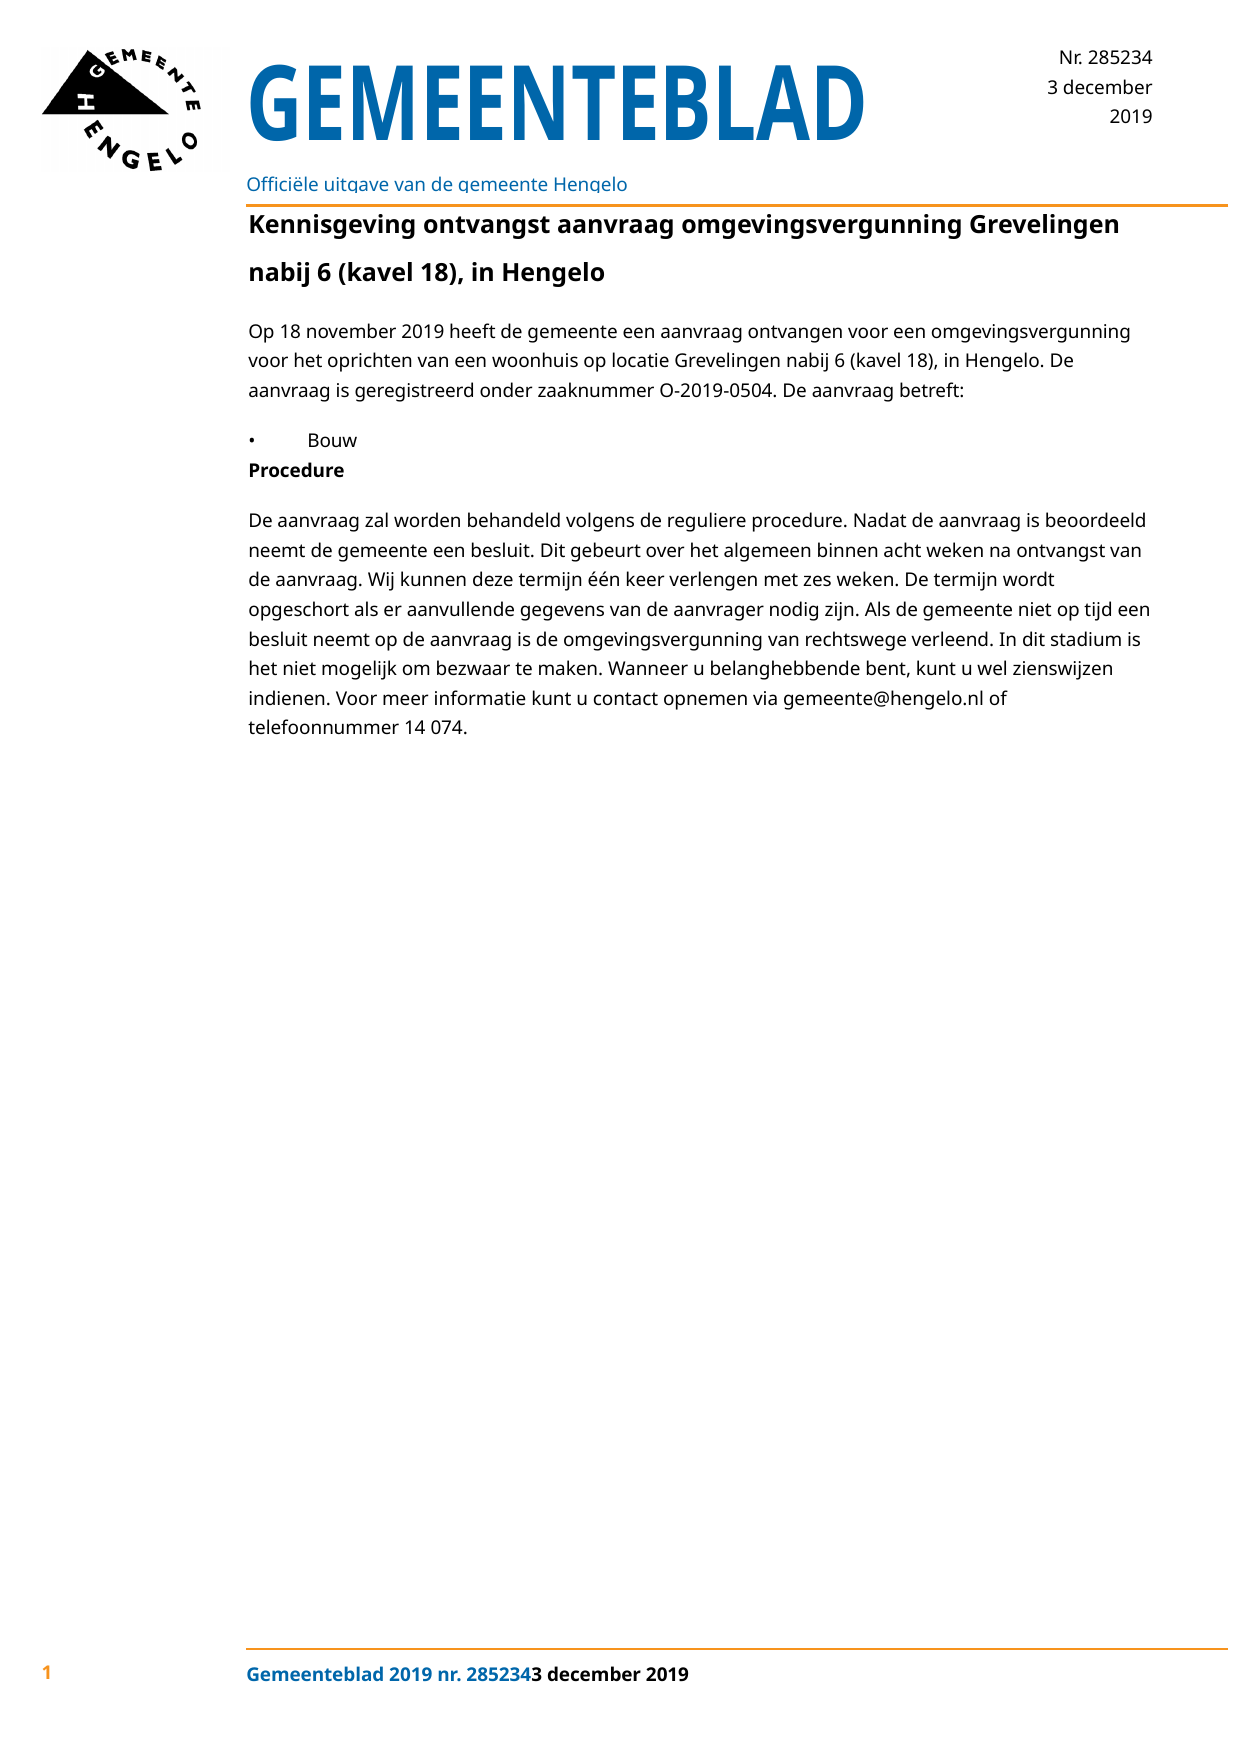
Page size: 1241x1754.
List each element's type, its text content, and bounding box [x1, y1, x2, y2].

text De aanvraag zal worden behandeld volgens de reguliere procedure. Nadat de aanvraag is beoordeeld neemt de gemeente een besluit. Dit gebeurt over het algemeen binnen acht weken na ontvangst van de aanvraag. Wij kunnen deze termijn één keer verlengen met zes weken. De termijn wordt opgeschort als er aanvullende gegevens van de aanvrager nodig zijn. Als de gemeente niet op tijd een besluit neemt op de aanvraag is de omgevingsvergunning van rechtswege verleend. In dit stadium is het niet mogelijk om bezwaar te maken. Wanneer u belanghebbende bent, kunt u wel zienswijzen indienen. Voor meer informatie kunt u contact opnemen via gemeente@hengelo.nl of telefoonnummer 14 074. [248, 507, 1152, 740]
text Procedure [248, 457, 1152, 483]
picture [41, 47, 231, 172]
text Kennisgeving ontvangst aanvraag omgevingsvergunning Grevelingen nabij 6 (kavel 18), in Hengelo [248, 207, 1152, 288]
text Op 18 november 2019 heeft de gemeente een aanvraag ontvangen voor een omgevingsvergunning voor het oprichten van een woonhuis op locatie Grevelingen nabij 6 (kavel 18), in Hengelo. De aanvraag is geregistreerd onder zaaknummer O-2019-0504. De aanvraag betreft: [248, 318, 1152, 403]
list Bouw [248, 427, 1152, 453]
